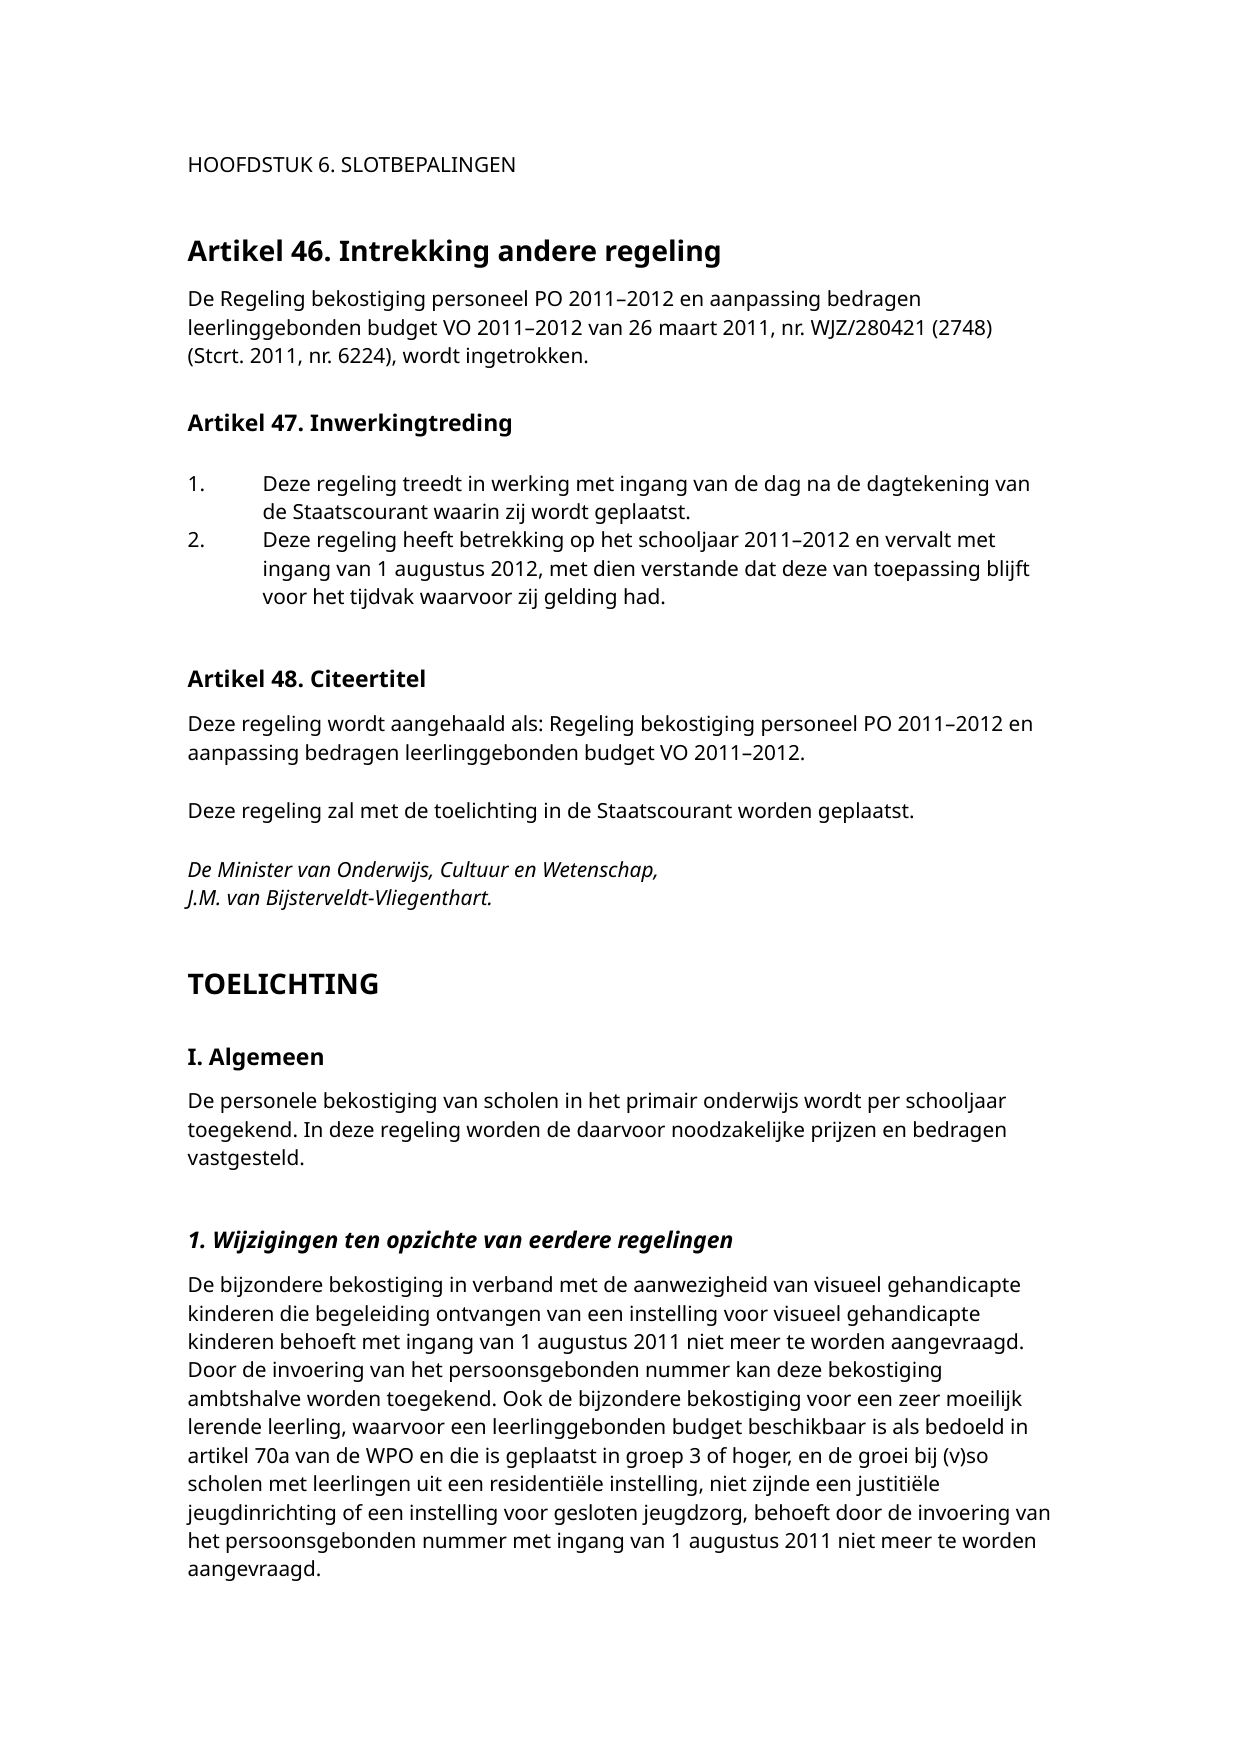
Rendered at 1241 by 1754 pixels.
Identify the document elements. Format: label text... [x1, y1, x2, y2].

text De bijzondere bekostiging in verband met de aanwezigheid van visueel gehandicapte kinderen die begeleiding ontvangen van een instelling voor visueel gehandicapte kinderen behoeft met ingang van 1 augustus 2011 niet meer te worden aangevraagd. Door de invoering van het persoonsgebonden nummer kan deze bekostiging ambtshalve worden toegekend. Ook de bijzondere bekostiging voor een zeer moeilijk lerende leerling, waarvoor een leerlinggebonden budget beschikbaar is als bedoeld in artikel 70a van de WPO en die is geplaatst in groep 3 of hoger, en de groei bij (v)so scholen met leerlingen uit een residentiële instelling, niet zijnde een justitiële jeugdinrichting of een instelling voor gesloten jeugdzorg, behoeft door de invoering van het persoonsgebonden nummer met ingang van 1 augustus 2011 niet meer te worden aangevraagd. [187, 1270, 1053, 1583]
text De personele bekostiging van scholen in het primair onderwijs wordt per schooljaar toegekend. In deze regeling worden de daarvoor noodzakelijke prijzen en bedragen vastgesteld. [187, 1087, 1053, 1172]
text J.M. van Bijsterveldt-Vliegenthart. [187, 883, 1053, 912]
subtitle 1. Wijzigingen ten opzichte van eerdere regelingen [187, 1224, 1053, 1255]
subtitle TOELICHTING [187, 964, 1053, 1003]
text De Minister van Onderwijs, Cultuur en Wetenschap, [187, 855, 1053, 883]
subtitle Artikel 46. Intrekking andere regeling [187, 231, 1053, 269]
text Deze regeling wordt aangehaald als: Regeling bekostiging personeel PO 2011–2012 en aanpassing bedragen leerlinggebonden budget VO 2011–2012. [187, 709, 1053, 766]
subtitle Artikel 47. Inwerkingtreding [187, 407, 1053, 439]
subtitle Artikel 48. Citeertitel [187, 663, 1053, 694]
list Deze regeling treedt in werking met ingang van de dag na de dagtekening van de Staatscourant waarin zij wordt geplaatst. [187, 469, 1053, 526]
text De Regeling bekostiging personeel PO 2011–2012 en aanpassing bedragen leerlinggebonden budget VO 2011–2012 van 26 maart 2011, nr. WJZ/280421 (2748) (Stcrt. 2011, nr. 6224), wordt ingetrokken. [187, 284, 1053, 370]
subtitle I. Algemeen [187, 1040, 1053, 1072]
subtitle HOOFDSTUK 6. SLOTBEPALINGEN [187, 150, 1053, 178]
text Deze regeling zal met de toelichting in de Staatscourant worden geplaatst. [187, 796, 1053, 825]
list Deze regeling heeft betrekking op het schooljaar 2011–2012 en vervalt met ingang van 1 augustus 2012, met dien verstande dat deze van toepassing blijft voor het tijdvak waarvoor zij gelding had. [187, 526, 1053, 611]
